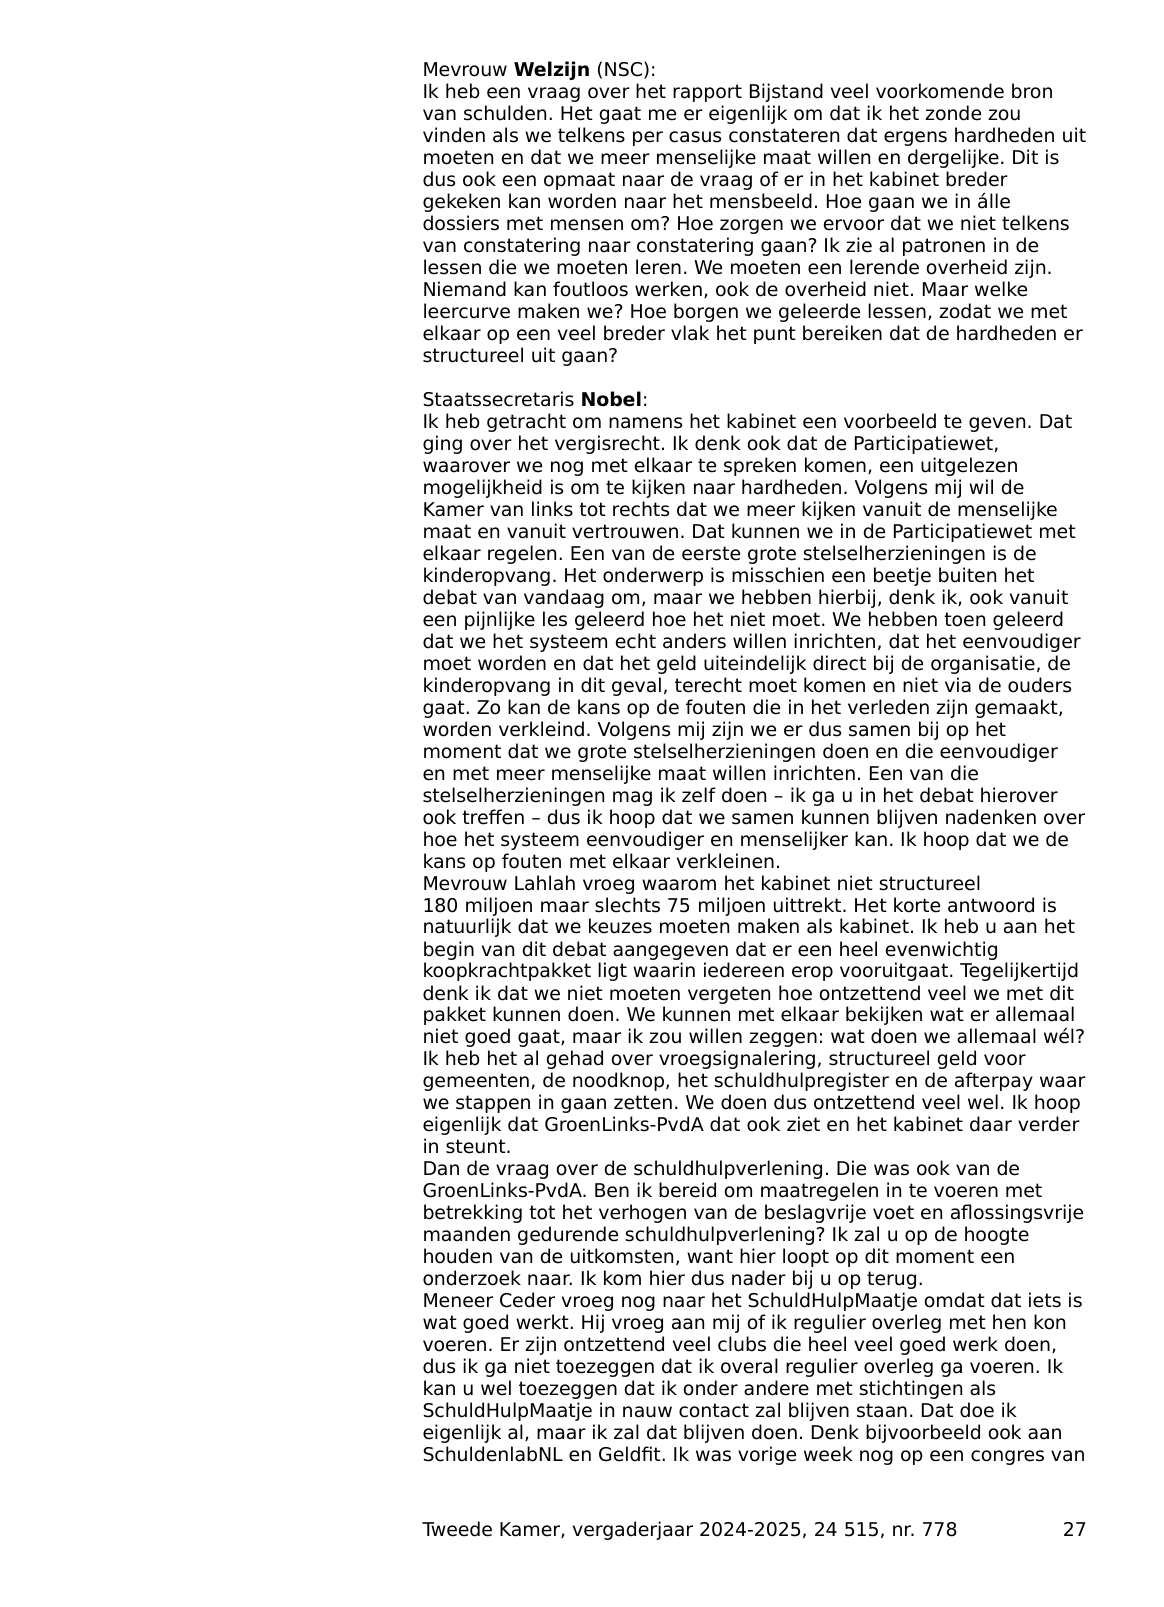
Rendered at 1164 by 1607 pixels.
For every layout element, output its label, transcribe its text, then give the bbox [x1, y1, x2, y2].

text Ik heb getracht om namens het kabinet een voorbeeld te geven. Dat ging over het vergisrecht. Ik denk ook dat de Participatiewet, waarover we nog met elkaar te spreken komen, een uitgelezen mogelijkheid is om te kijken naar hardheden. Volgens mij wil de Kamer van links tot rechts dat we meer kijken vanuit de menselijke maat en vanuit vertrouwen. Dat kunnen we in de Participatiewet met elkaar regelen. Een van de eerste grote stelselherzieningen is de kinderopvang. Het onderwerp is misschien een beetje buiten het debat van vandaag om, maar we hebben hierbij, denk ik, ook vanuit een pijnlijke les geleerd hoe het niet moet. We hebben toen geleerd dat we het systeem echt anders willen inrichten, dat het eenvoudiger moet worden en dat het geld uiteindelijk direct bij de organisatie, de kinderopvang in dit geval, terecht moet komen en niet via de ouders gaat. Zo kan de kans op de fouten die in het verleden zijn gemaakt, worden verkleind. Volgens mij zijn we er dus samen bij op het moment dat we grote stelselherzieningen doen en die eenvoudiger en met meer menselijke maat willen inrichten. Een van die stelselherzieningen mag ik zelf doen – ik ga u in het debat hierover ook treffen – dus ik hoop dat we samen kunnen blijven nadenken over hoe het systeem eenvoudiger en menselijker kan. Ik hoop dat we de kans op fouten met elkaar verkleinen. [422, 411, 1087, 872]
text Ik heb een vraag over het rapport Bijstand veel voorkomende bron van schulden. Het gaat me er eigenlijk om dat ik het zonde zou vinden als we telkens per casus constateren dat ergens hardheden uit moeten en dat we meer menselijke maat willen en dergelijke. Dit is dus ook een opmaat naar de vraag of er in het kabinet breder gekeken kan worden naar het mensbeeld. Hoe gaan we in álle dossiers met mensen om? Hoe zorgen we ervoor dat we niet telkens van constatering naar constatering gaan? Ik zie al patronen in de lessen die we moeten leren. We moeten een lerende overheid zijn. Niemand kan foutloos werken, ook de overheid niet. Maar welke leercurve maken we? Hoe borgen we geleerde lessen, zodat we met elkaar op een veel breder vlak het punt bereiken dat de hardheden er structureel uit gaan? [422, 81, 1087, 367]
text Meneer Ceder vroeg nog naar het SchuldHulpMaatje omdat dat iets is wat goed werkt. Hij vroeg aan mij of ik regulier overleg met hen kon voeren. Er zijn ontzettend veel clubs die heel veel goed werk doen, dus ik ga niet toezeggen dat ik overal regulier overleg ga voeren. Ik kan u wel toezeggen dat ik onder andere met stichtingen als SchuldHulpMaatje in nauw contact zal blijven staan. Dat doe ik eigenlijk al, maar ik zal dat blijven doen. Denk bijvoorbeeld ook aan SchuldenlabNL en Geldfit. Ik was vorige week nog op een congres van [422, 1290, 1087, 1466]
text Mevrouw Lahlah vroeg waarom het kabinet niet structureel 180 miljoen maar slechts 75 miljoen uittrekt. Het korte antwoord is natuurlijk dat we keuzes moeten maken als kabinet. Ik heb u aan het begin van dit debat aangegeven dat er een heel evenwichtig koopkrachtpakket ligt waarin iedereen erop vooruitgaat. Tegelijkertijd denk ik dat we niet moeten vergeten hoe ontzettend veel we met dit pakket kunnen doen. We kunnen met elkaar bekijken wat er allemaal niet goed gaat, maar ik zou willen zeggen: wat doen we allemaal wél? Ik heb het al gehad over vroegsignalering, structureel geld voor gemeenten, de noodknop, het schuldhulpregister en de afterpay waar we stappen in gaan zetten. We doen dus ontzettend veel wel. Ik hoop eigenlijk dat GroenLinks-PvdA dat ook ziet en het kabinet daar verder in steunt. [422, 872, 1087, 1158]
text Mevrouw Welzijn (NSC): [422, 59, 1087, 81]
text Staatssecretaris Nobel: [422, 389, 1087, 411]
text Dan de vraag over de schuldhulpverlening. Die was ook van de GroenLinks-PvdA. Ben ik bereid om maatregelen in te voeren met betrekking tot het verhogen van de beslagvrije voet en aflossingsvrije maanden gedurende schuldhulpverlening? Ik zal u op de hoogte houden van de uitkomsten, want hier loopt op dit moment een onderzoek naar. Ik kom hier dus nader bij u op terug. [422, 1158, 1087, 1290]
